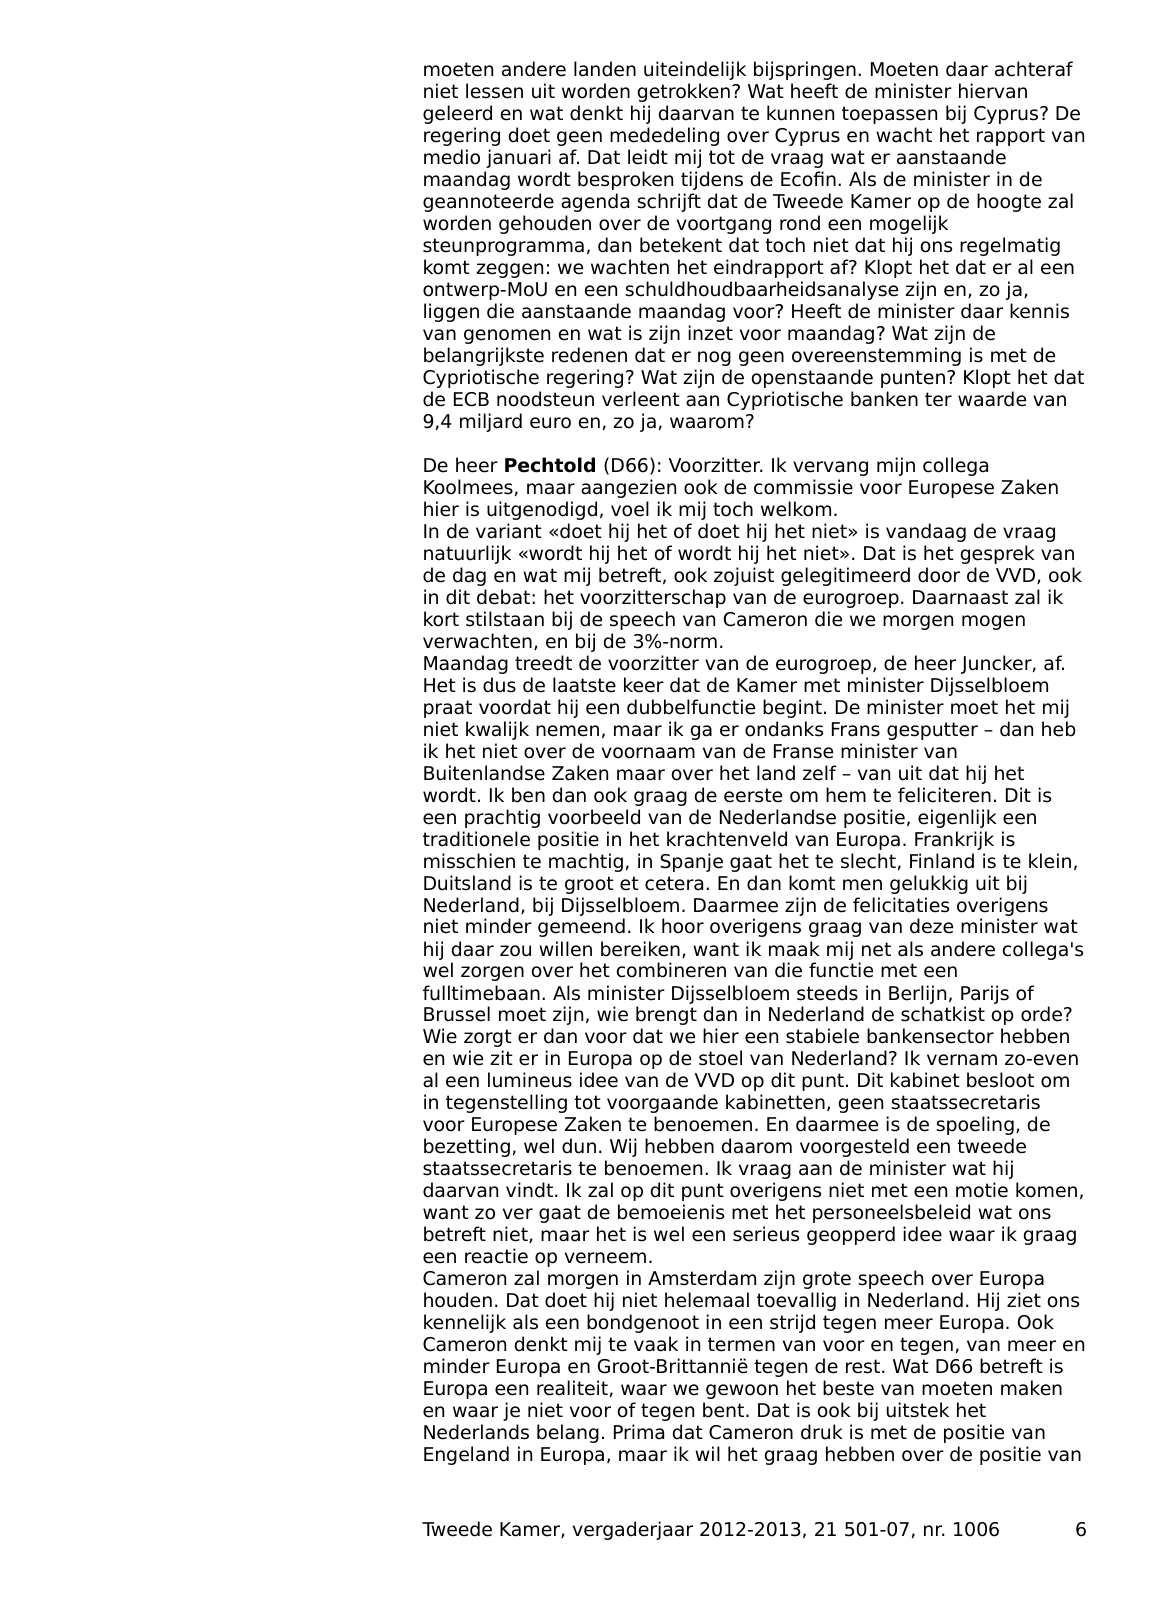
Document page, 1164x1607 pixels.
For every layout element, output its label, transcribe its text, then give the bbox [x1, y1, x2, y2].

text De heer Pechtold (D66): Voorzitter. Ik vervang mijn collega Koolmees, maar aangezien ook de commissie voor Europese Zaken hier is uitgenodigd, voel ik mij toch welkom. [422, 455, 1087, 521]
text Cameron zal morgen in Amsterdam zijn grote speech over Europa houden. Dat doet hij niet helemaal toevallig in Nederland. Hij ziet ons kennelijk als een bondgenoot in een strijd tegen meer Europa. Ook Cameron denkt mij te vaak in termen van voor en tegen, van meer en minder Europa en Groot-Brittannië tegen de rest. Wat D66 betreft is Europa een realiteit, waar we gewoon het beste van moeten maken en waar je niet voor of tegen bent. Dat is ook bij uitstek het Nederlands belang. Prima dat Cameron druk is met de positie van Engeland in Europa, maar ik wil het graag hebben over de positie van [422, 1268, 1087, 1466]
text moeten andere landen uiteindelijk bijspringen. Moeten daar achteraf niet lessen uit worden getrokken? Wat heeft de minister hiervan geleerd en wat denkt hij daarvan te kunnen toepassen bij Cyprus? De regering doet geen mededeling over Cyprus en wacht het rapport van medio januari af. Dat leidt mij tot de vraag wat er aanstaande maandag wordt besproken tijdens de Ecofin. Als de minister in de geannoteerde agenda schrijft dat de Tweede Kamer op de hoogte zal worden gehouden over de voortgang rond een mogelijk steunprogramma, dan betekent dat toch niet dat hij ons regelmatig komt zeggen: we wachten het eindrapport af? Klopt het dat er al een ontwerp-MoU en een schuldhoudbaarheidsanalyse zijn en, zo ja, liggen die aanstaande maandag voor? Heeft de minister daar kennis van genomen en wat is zijn inzet voor maandag? Wat zijn de belangrijkste redenen dat er nog geen overeenstemming is met de Cypriotische regering? Wat zijn de openstaande punten? Klopt het dat de ECB noodsteun verleent aan Cypriotische banken ter waarde van 9,4 miljard euro en, zo ja, waarom? [422, 59, 1087, 433]
text In de variant «doet hij het of doet hij het niet» is vandaag de vraag natuurlijk «wordt hij het of wordt hij het niet». Dat is het gesprek van de dag en wat mij betreft, ook zojuist gelegitimeerd door de VVD, ook in dit debat: het voorzitterschap van de eurogroep. Daarnaast zal ik kort stilstaan bij de speech van Cameron die we morgen mogen verwachten, en bij de 3%-norm. [422, 521, 1087, 653]
text Maandag treedt de voorzitter van de eurogroep, de heer Juncker, af. Het is dus de laatste keer dat de Kamer met minister Dijsselbloem praat voordat hij een dubbelfunctie begint. De minister moet het mij niet kwalijk nemen, maar ik ga er ondanks Frans gesputter – dan heb ik het niet over de voornaam van de Franse minister van Buitenlandse Zaken maar over het land zelf – van uit dat hij het wordt. Ik ben dan ook graag de eerste om hem te feliciteren. Dit is een prachtig voorbeeld van de Nederlandse positie, eigenlijk een traditionele positie in het krachtenveld van Europa. Frankrijk is misschien te machtig, in Spanje gaat het te slecht, Finland is te klein, Duitsland is te groot et cetera. En dan komt men gelukkig uit bij Nederland, bij Dijsselbloem. Daarmee zijn de felicitaties overigens niet minder gemeend. Ik hoor overigens graag van deze minister wat hij daar zou willen bereiken, want ik maak mij net als andere collega's wel zorgen over het combineren van die functie met een fulltimebaan. Als minister Dijsselbloem steeds in Berlijn, Parijs of Brussel moet zijn, wie brengt dan in Nederland de schatkist op orde? Wie zorgt er dan voor dat we hier een stabiele bankensector hebben en wie zit er in Europa op de stoel van Nederland? Ik vernam zo-even al een lumineus idee van de VVD op dit punt. Dit kabinet besloot om in tegenstelling tot voorgaande kabinetten, geen staatssecretaris voor Europese Zaken te benoemen. En daarmee is de spoeling, de bezetting, wel dun. Wij hebben daarom voorgesteld een tweede staatssecretaris te benoemen. Ik vraag aan de minister wat hij daarvan vindt. Ik zal op dit punt overigens niet met een motie komen, want zo ver gaat de bemoeienis met het personeelsbeleid wat ons betreft niet, maar het is wel een serieus geopperd idee waar ik graag een reactie op verneem. [422, 653, 1087, 1268]
